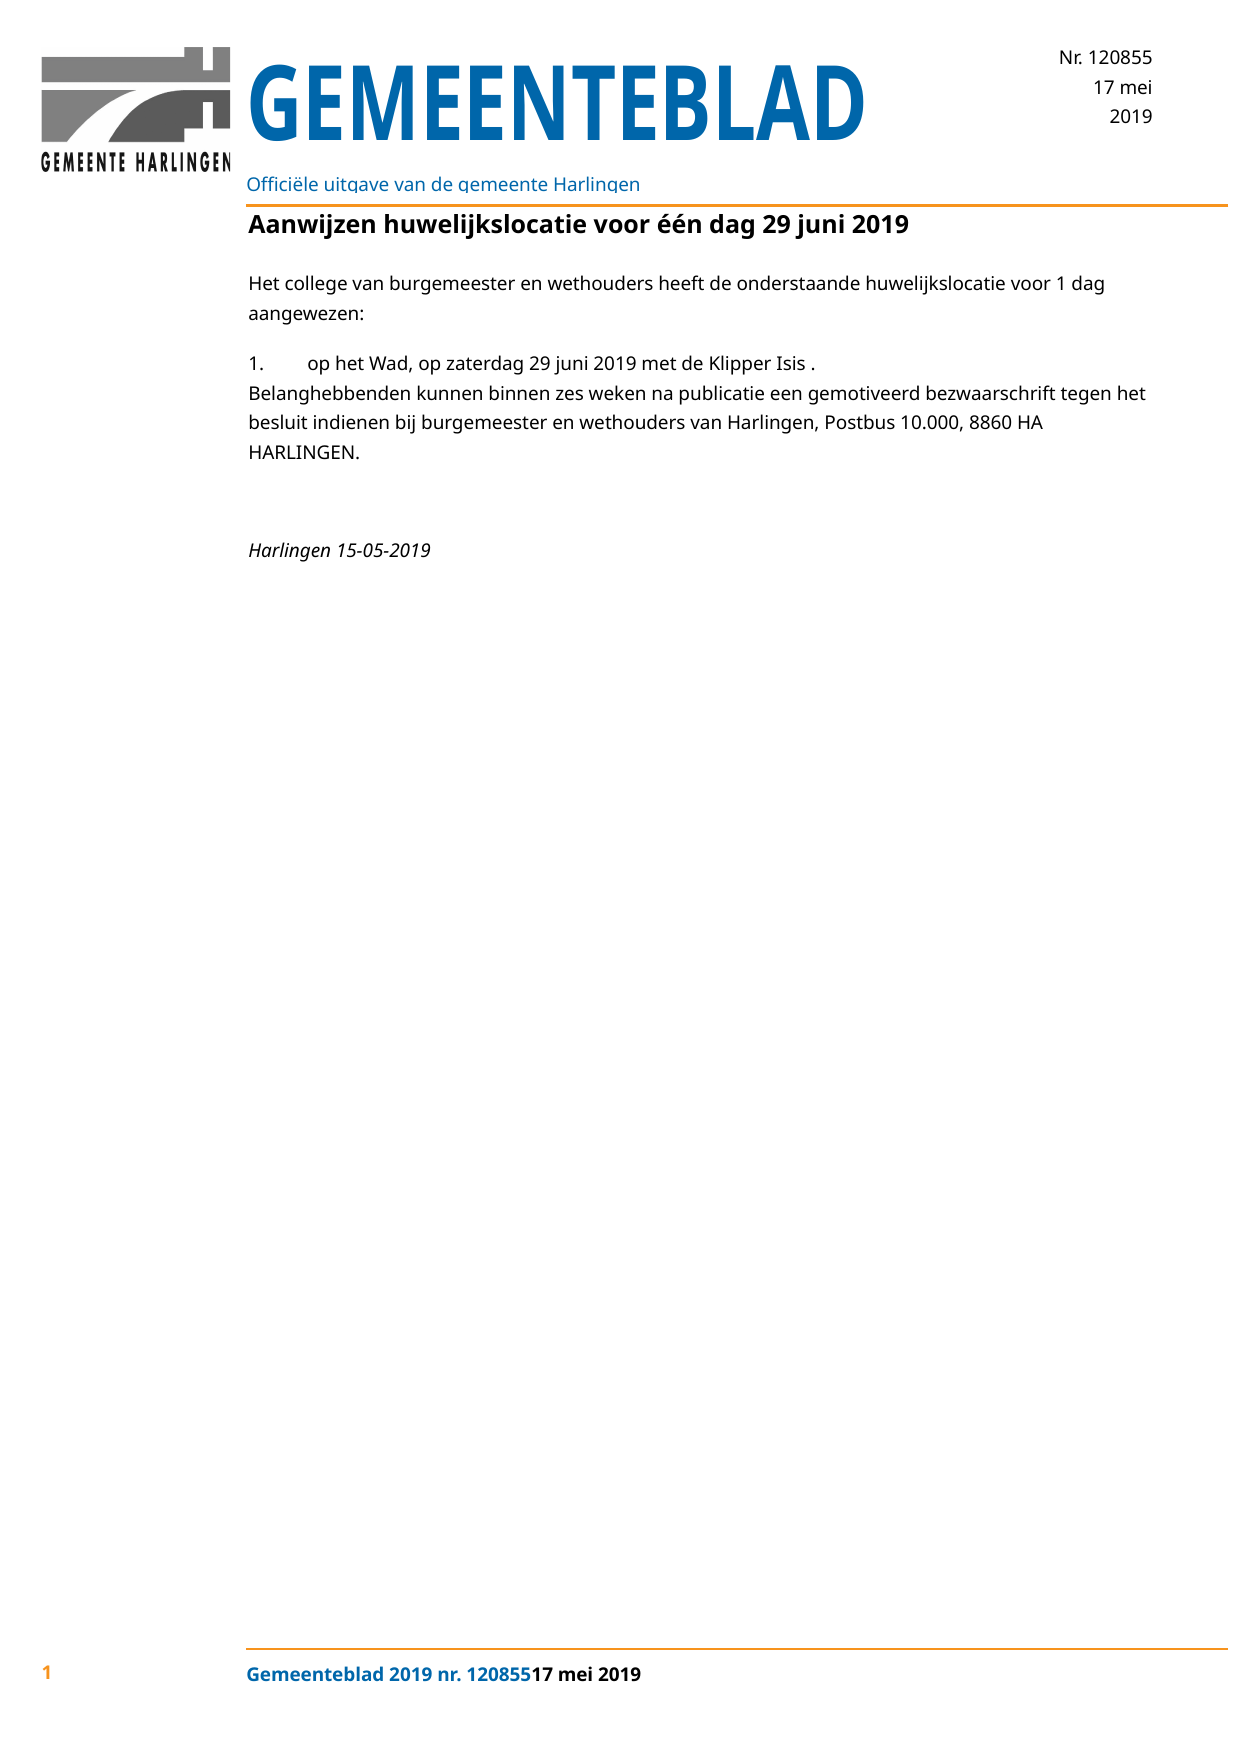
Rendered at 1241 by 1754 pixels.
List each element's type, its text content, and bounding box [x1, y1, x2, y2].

list op het Wad, op zaterdag 29 juni 2019 met de Klipper Isis . [248, 350, 1152, 376]
text Harlingen 15-05-2019 [248, 537, 1152, 563]
text Belanghebbenden kunnen binnen zes weken na publicatie een gemotiveerd bezwaarschrift tegen het besluit indienen bij burgemeester en wethouders van Harlingen, Postbus 10.000, 8860 HA HARLINGEN. [248, 380, 1152, 465]
picture [41, 47, 231, 172]
text Aanwijzen huwelijkslocatie voor één dag 29 juni 2019 [248, 207, 1152, 241]
text Het college van burgemeester en wethouders heeft de onderstaande huwelijkslocatie voor 1 dag aangewezen: [248, 270, 1152, 326]
